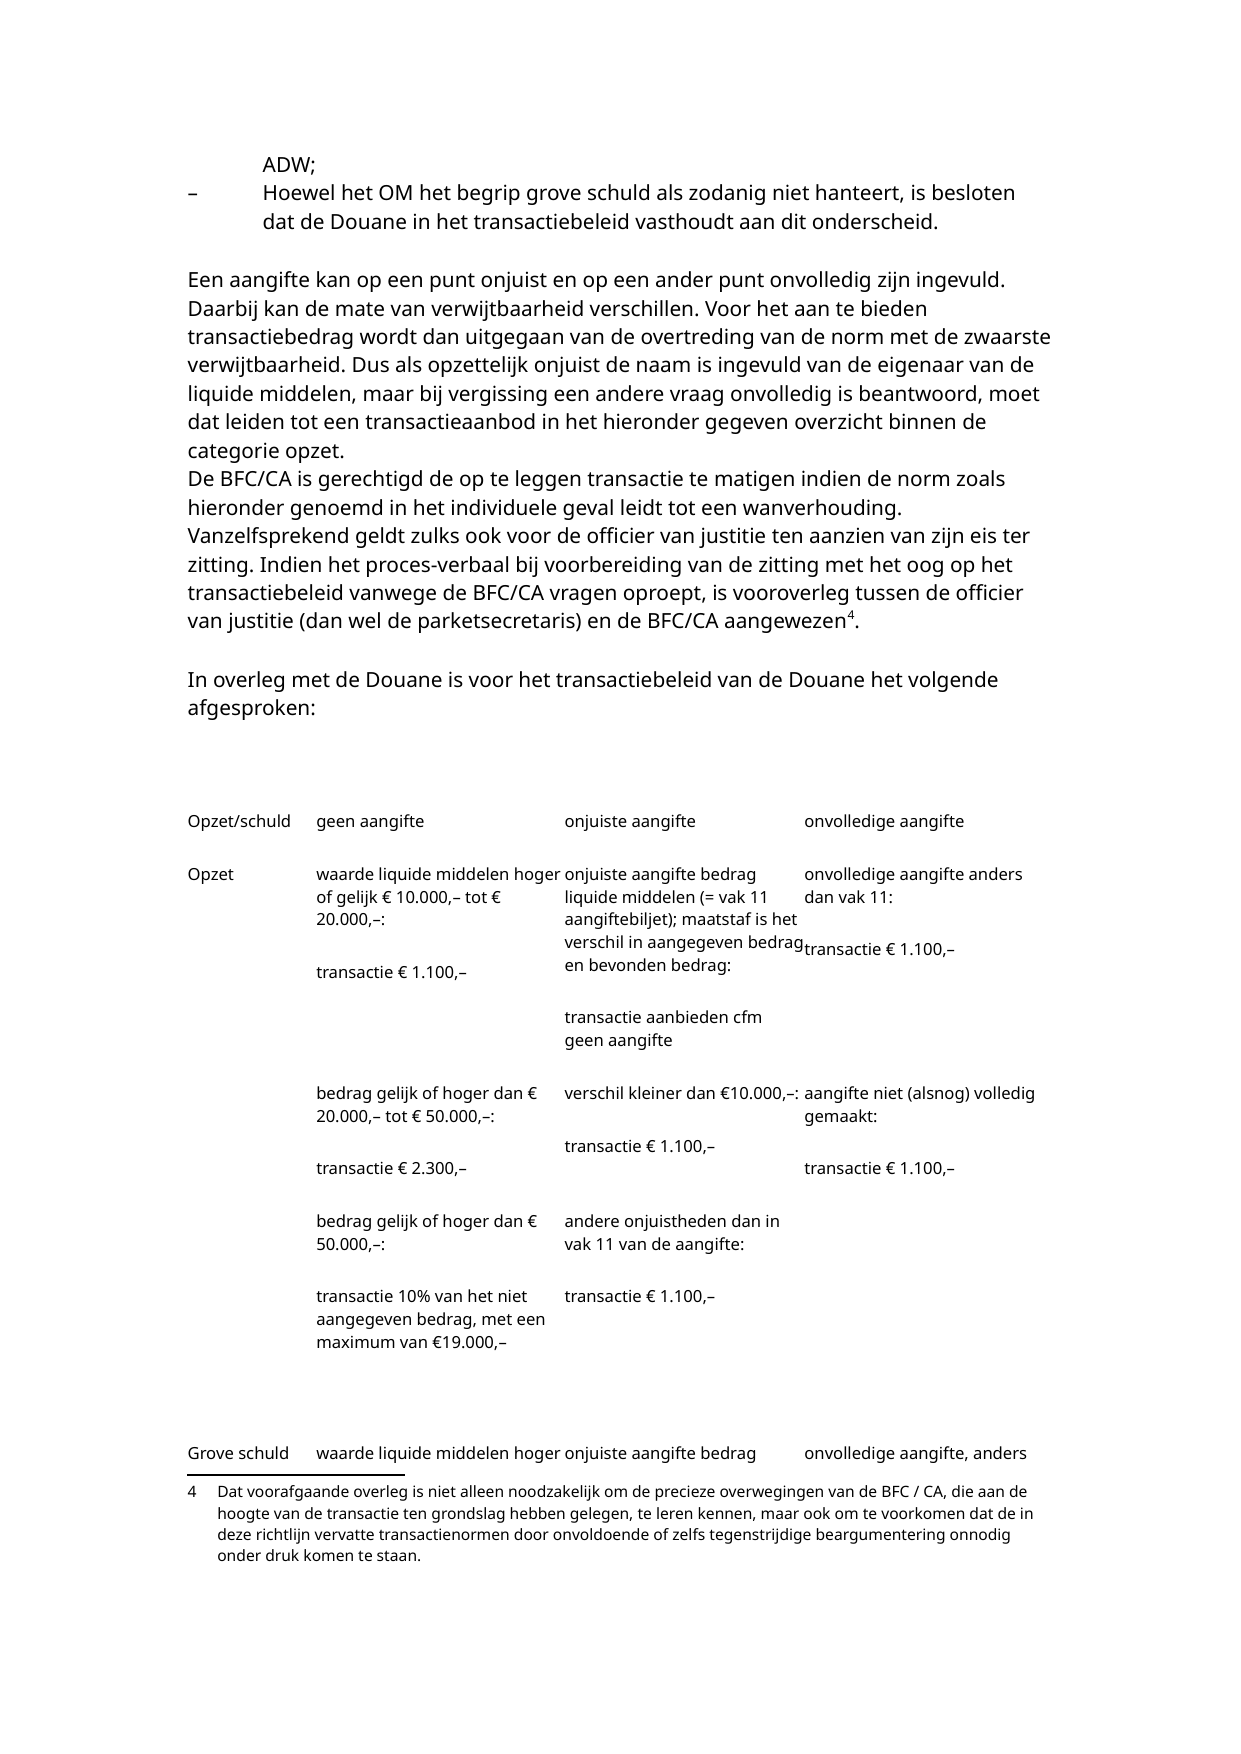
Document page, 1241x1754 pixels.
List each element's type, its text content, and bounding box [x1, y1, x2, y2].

table_cell onjuiste aangifte bedrag liquide middelen (= vak 11 aangiftebiljet); maatstaf is het verschil in aangegeven bedrag en bevonden bedrag: transactie aanbieden cfm geen aangifte [564, 863, 804, 1081]
table_cell bedrag gelijk of hoger dan € 20.000,– tot € 50.000,–: transactie € 2.300,– [316, 1081, 564, 1209]
text Dat voorafgaande overleg is niet alleen noodzakelijk om de precieze overwegingen van de BFC / CA, die aan de hoogte van de transactie ten grondslag hebben gelegen, te leren kennen, maar ook om te voorkomen dat de in deze richtlijn vervatte transactienormen door onvoldoende of zelfs tegenstrijdige beargumentering onnodig onder druk komen te staan. [187, 1424, 1053, 1566]
text Een aangifte kan op een punt onjuist en op een ander punt onvolledig zijn ingevuld. Daarbij kan de mate van verwijtbaarheid verschillen. Voor het aan te bieden transactiebedrag wordt dan uitgegaan van de overtreding van de norm met de zwaarste verwijtbaarheid. Dus als opzettelijk onjuist de naam is ingevuld van de eigenaar van de liquide middelen, maar bij vergissing een andere vraag onvolledig is beantwoord, moet dat leiden tot een transactieaanbod in het hieronder gegeven overzicht binnen de categorie opzet. [187, 265, 1053, 464]
table_cell [188, 1210, 316, 1383]
table_cell verschil kleiner dan €10.000,–: transactie € 1.100,– [564, 1081, 804, 1209]
text In overleg met de Douane is voor het transactiebeleid van de Douane het volgende afgesproken: [187, 665, 1053, 722]
table_header geen aangifte [316, 810, 564, 862]
table_cell aangifte niet (alsnog) volledig gemaakt: transactie € 1.100,– [804, 1081, 1053, 1209]
table_cell [188, 1081, 316, 1209]
table_cell onvolledige aangifte anders dan vak 11: transactie € 1.100,– [804, 863, 1053, 1081]
table_cell andere onjuistheden dan in vak 11 van de aangifte: transactie € 1.100,– [564, 1210, 804, 1383]
table_header Opzet/schuld [188, 810, 316, 862]
list Hoewel het OM het begrip grove schuld als zodanig niet hanteert, is besloten dat de Douane in het transactiebeleid vasthoudt aan dit onderscheid. [187, 178, 1053, 235]
table_cell Opzet [188, 863, 316, 1081]
table_cell [804, 1210, 1053, 1383]
list ADW; [187, 150, 1053, 178]
table_cell waarde liquide middelen hoger of gelijk € 10.000,– tot € 20.000,–: transactie € 1.100,– [316, 863, 564, 1081]
table_cell bedrag gelijk of hoger dan € 50.000,–: transactie 10% van het niet aangegeven bedrag, met een maximum van €19.000,– [316, 1210, 564, 1383]
table_header onvolledige aangifte [804, 810, 1053, 862]
text De BFC/CA is gerechtigd de op te leggen transactie te matigen indien de norm zoals hieronder genoemd in het individuele geval leidt tot een wanverhouding. Vanzelfsprekend geldt zulks ook voor de officier van justitie ten aanzien van zijn eis ter zitting. Indien het proces-verbaal bij voorbereiding van de zitting met het oog op het transactiebeleid vanwege de BFC/CA vragen oproept, is vooroverleg tussen de officier van justitie (dan wel de parketsecretaris) en de BFC/CA aangewezen. [187, 464, 1053, 635]
table_header onjuiste aangifte [564, 810, 804, 862]
